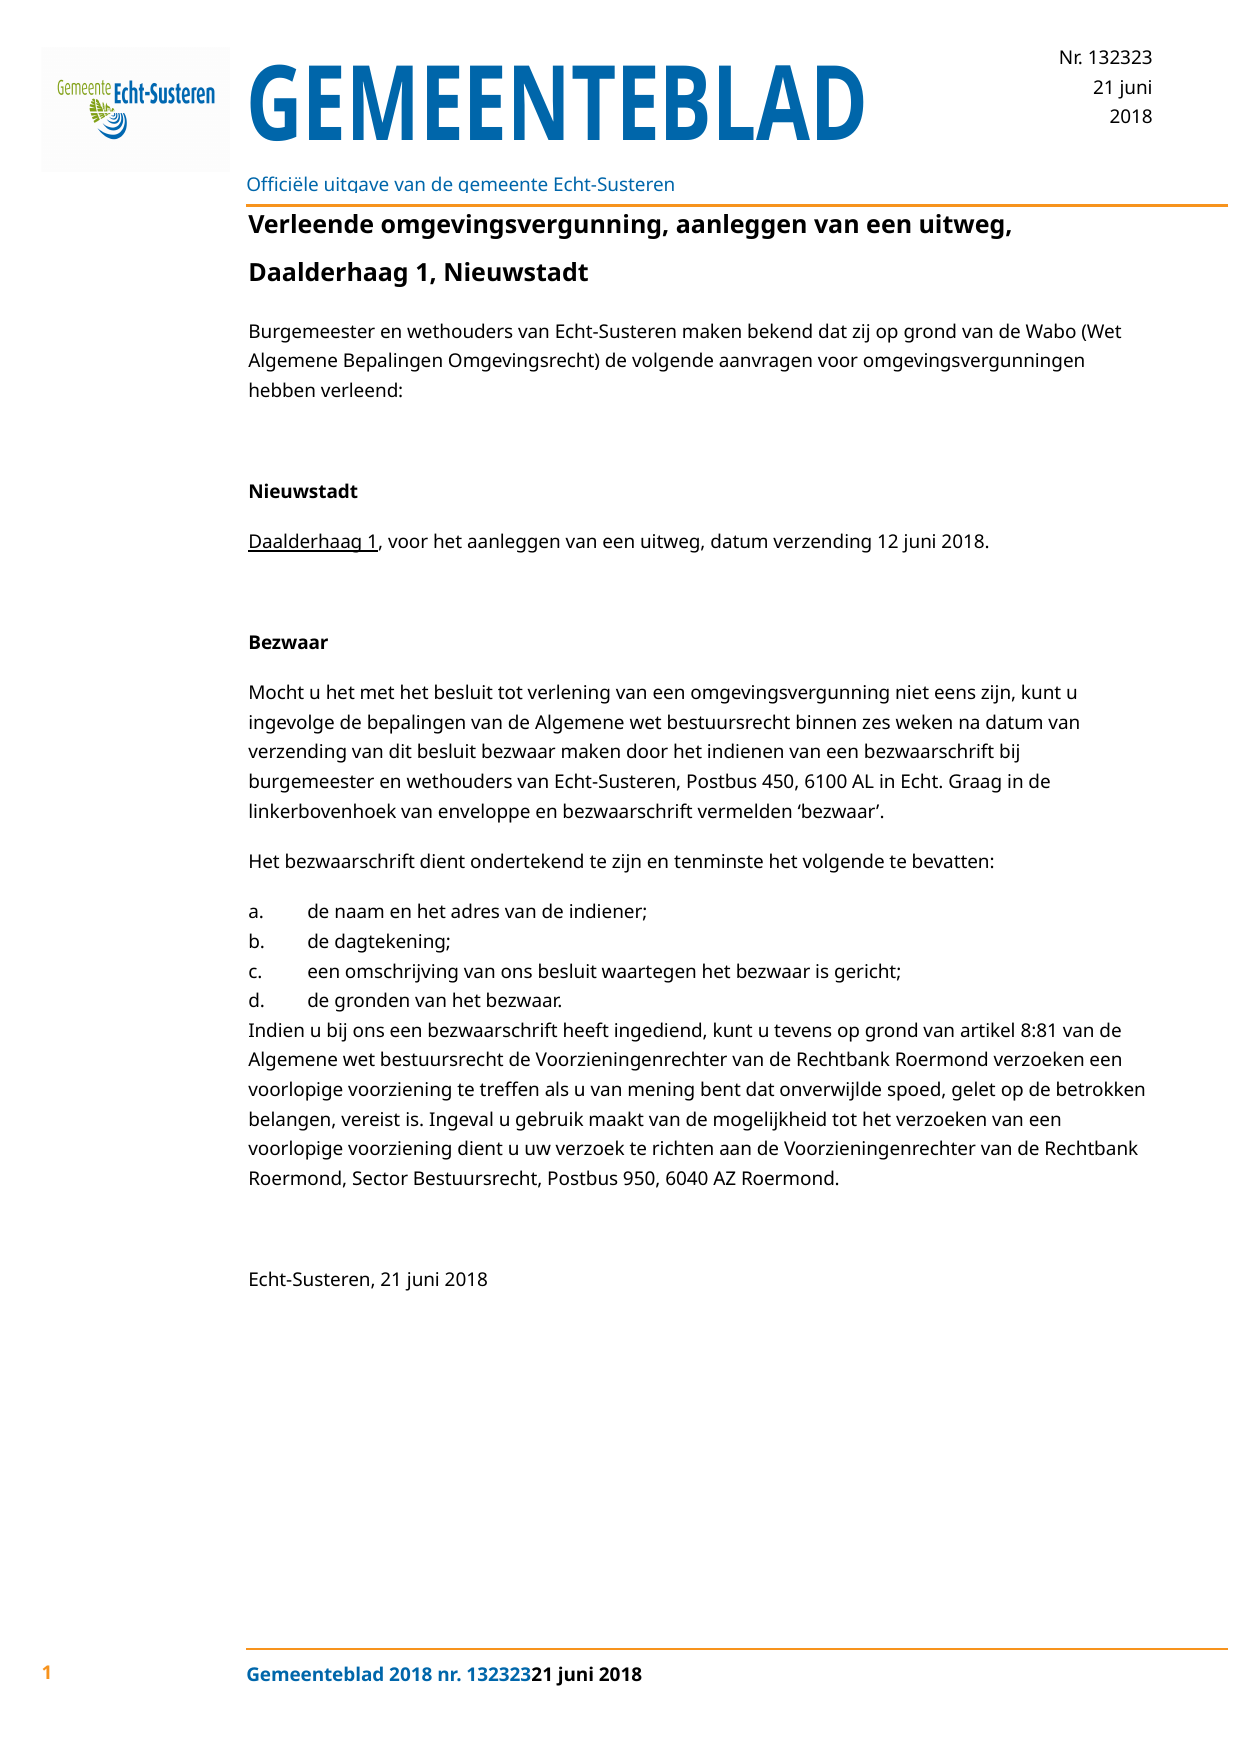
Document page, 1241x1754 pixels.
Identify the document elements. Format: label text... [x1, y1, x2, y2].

list de naam en het adres van de indiener; [248, 899, 1152, 924]
picture [41, 47, 231, 172]
text Daalderhaag 1, voor het aanleggen van een uitweg, datum verzending 12 juni 2018. [248, 528, 1152, 554]
text Bezwaar [248, 629, 1152, 655]
text Mocht u het met het besluit tot verlening van een omgevingsvergunning niet eens zijn, kunt u ingevolge de bepalingen van de Algemene wet bestuursrecht binnen zes weken na datum van verzending van dit besluit bezwaar maken door het indienen van een bezwaarschrift bij burgemeester en wethouders van Echt-Susteren, Postbus 450, 6100 AL in Echt. Graag in de linkerbovenhoek van enveloppe en bezwaarschrift vermelden ‘bezwaar’. [248, 679, 1152, 824]
text Indien u bij ons een bezwaarschrift heeft ingediend, kunt u tevens op grond van artikel 8:81 van de Algemene wet bestuursrecht de Voorzieningenrechter van de Rechtbank Roermond verzoeken een voorlopige voorziening te treffen als u van mening bent dat onverwijlde spoed, gelet op de betrokken belangen, vereist is. Ingeval u gebruik maakt van de mogelijkheid tot het verzoeken van een voorlopige voorziening dient u uw verzoek te richten aan de Voorzieningenrechter van de Rechtbank Roermond, Sector Bestuursrecht, Postbus 950, 6040 AZ Roermond. [248, 1017, 1152, 1191]
text Nieuwstadt [248, 478, 1152, 504]
list de dagtekening; [248, 928, 1152, 954]
text Echt-Susteren, 21 juni 2018 [248, 1266, 1152, 1292]
text Verleende omgevingsvergunning, aanleggen van een uitweg, Daalderhaag 1, Nieuwstadt [248, 207, 1152, 288]
list de gronden van het bezwaar. [248, 987, 1152, 1013]
text Burgemeester en wethouders van Echt-Susteren maken bekend dat zij op grond van de Wabo (Wet Algemene Bepalingen Omgevingsrecht) de volgende aanvragen voor omgevingsvergunningen hebben verleend: [248, 318, 1152, 403]
text Het bezwaarschrift dient ondertekend te zijn en tenminste het volgende te bevatten: [248, 848, 1152, 874]
list een omschrijving van ons besluit waartegen het bezwaar is gericht; [248, 958, 1152, 984]
